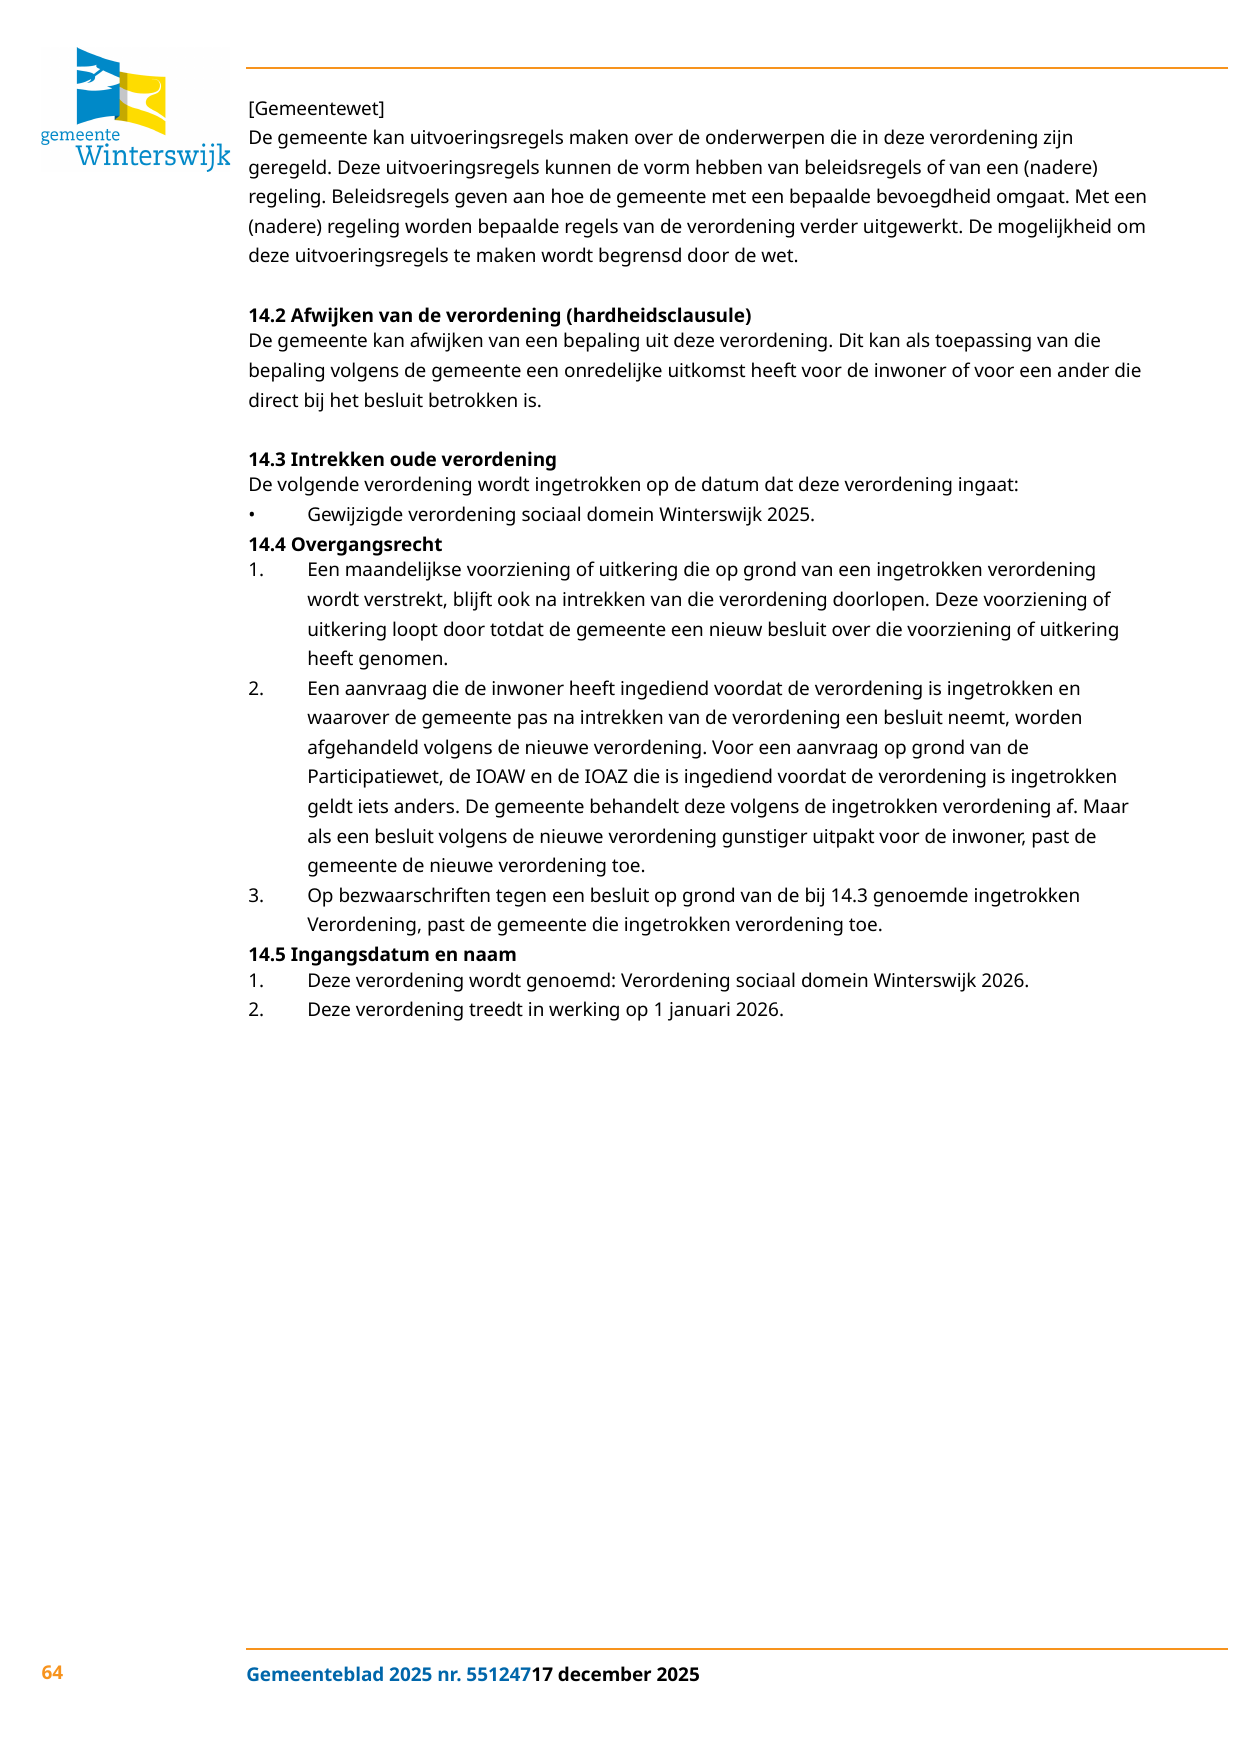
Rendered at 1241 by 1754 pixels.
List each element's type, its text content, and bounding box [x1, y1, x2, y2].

text 14.5 Ingangsdatum en naam [248, 941, 1152, 967]
text 14.4 Overgangsrecht [248, 531, 1152, 557]
text De gemeente kan uitvoeringsregels maken over de onderwerpen die in deze verordening zijn geregeld. Deze uitvoeringsregels kunnen de vorm hebben van beleidsregels of van een (nadere) regeling. Beleidsregels geven aan hoe de gemeente met een bepaalde bevoegdheid omgaat. Met een (nadere) regeling worden bepaalde regels van de verordening verder uitgewerkt. De mogelijkheid om deze uitvoeringsregels te maken wordt begrensd door de wet. [248, 124, 1152, 268]
text De volgende verordening wordt ingetrokken op de datum dat deze verordening ingaat: [248, 472, 1152, 497]
list Een maandelijkse voorziening of uitkering die op grond van een ingetrokken verordening wordt verstrekt, blijft ook na intrekken van die verordening doorlopen. Deze voorziening of uitkering loopt door totdat de gemeente een nieuw besluit over die voorziening of uitkering heeft genomen. [248, 557, 1152, 671]
picture [225, 153, 231, 162]
list Op bezwaarschriften tegen een besluit op grond van de bij 14.3 genoemde ingetrokken Verordening, past de gemeente die ingetrokken verordening toe. [248, 882, 1152, 937]
list Deze verordening wordt genoemd: Verordening sociaal domein Winterswijk 2026. [248, 967, 1152, 993]
text 14.2 Afwijken van de verordening (hardheidsclausule) [248, 302, 1152, 328]
text De gemeente kan afwijken van een bepaling uit deze verordening. Dit kan als toepassing van die bepaling volgens de gemeente een onredelijke uitkomst heeft voor de inwoner of voor een ander die direct bij het besluit betrokken is. [248, 328, 1152, 412]
list Een aanvraag die de inwoner heeft ingediend voordat de verordening is ingetrokken en waarover de gemeente pas na intrekken van de verordening een besluit neemt, worden afgehandeld volgens de nieuwe verordening. Voor een aanvraag op grond van de Participatiewet, de IOAW en de IOAZ die is ingediend voordat de verordening is ingetrokken geldt iets anders. De gemeente behandelt deze volgens de ingetrokken verordening af. Maar als een besluit volgens de nieuwe verordening gunstiger uitpakt voor de inwoner, past de gemeente de nieuwe verordening toe. [248, 675, 1152, 878]
list Deze verordening treedt in werking op 1 januari 2026. [248, 996, 1152, 1022]
text 14.3 Intrekken oude verordening [248, 446, 1152, 472]
list Gewijzigde verordening sociaal domein Winterswijk 2025. [248, 501, 1152, 527]
picture [41, 47, 231, 172]
text [Gemeentewet] [248, 95, 1152, 121]
